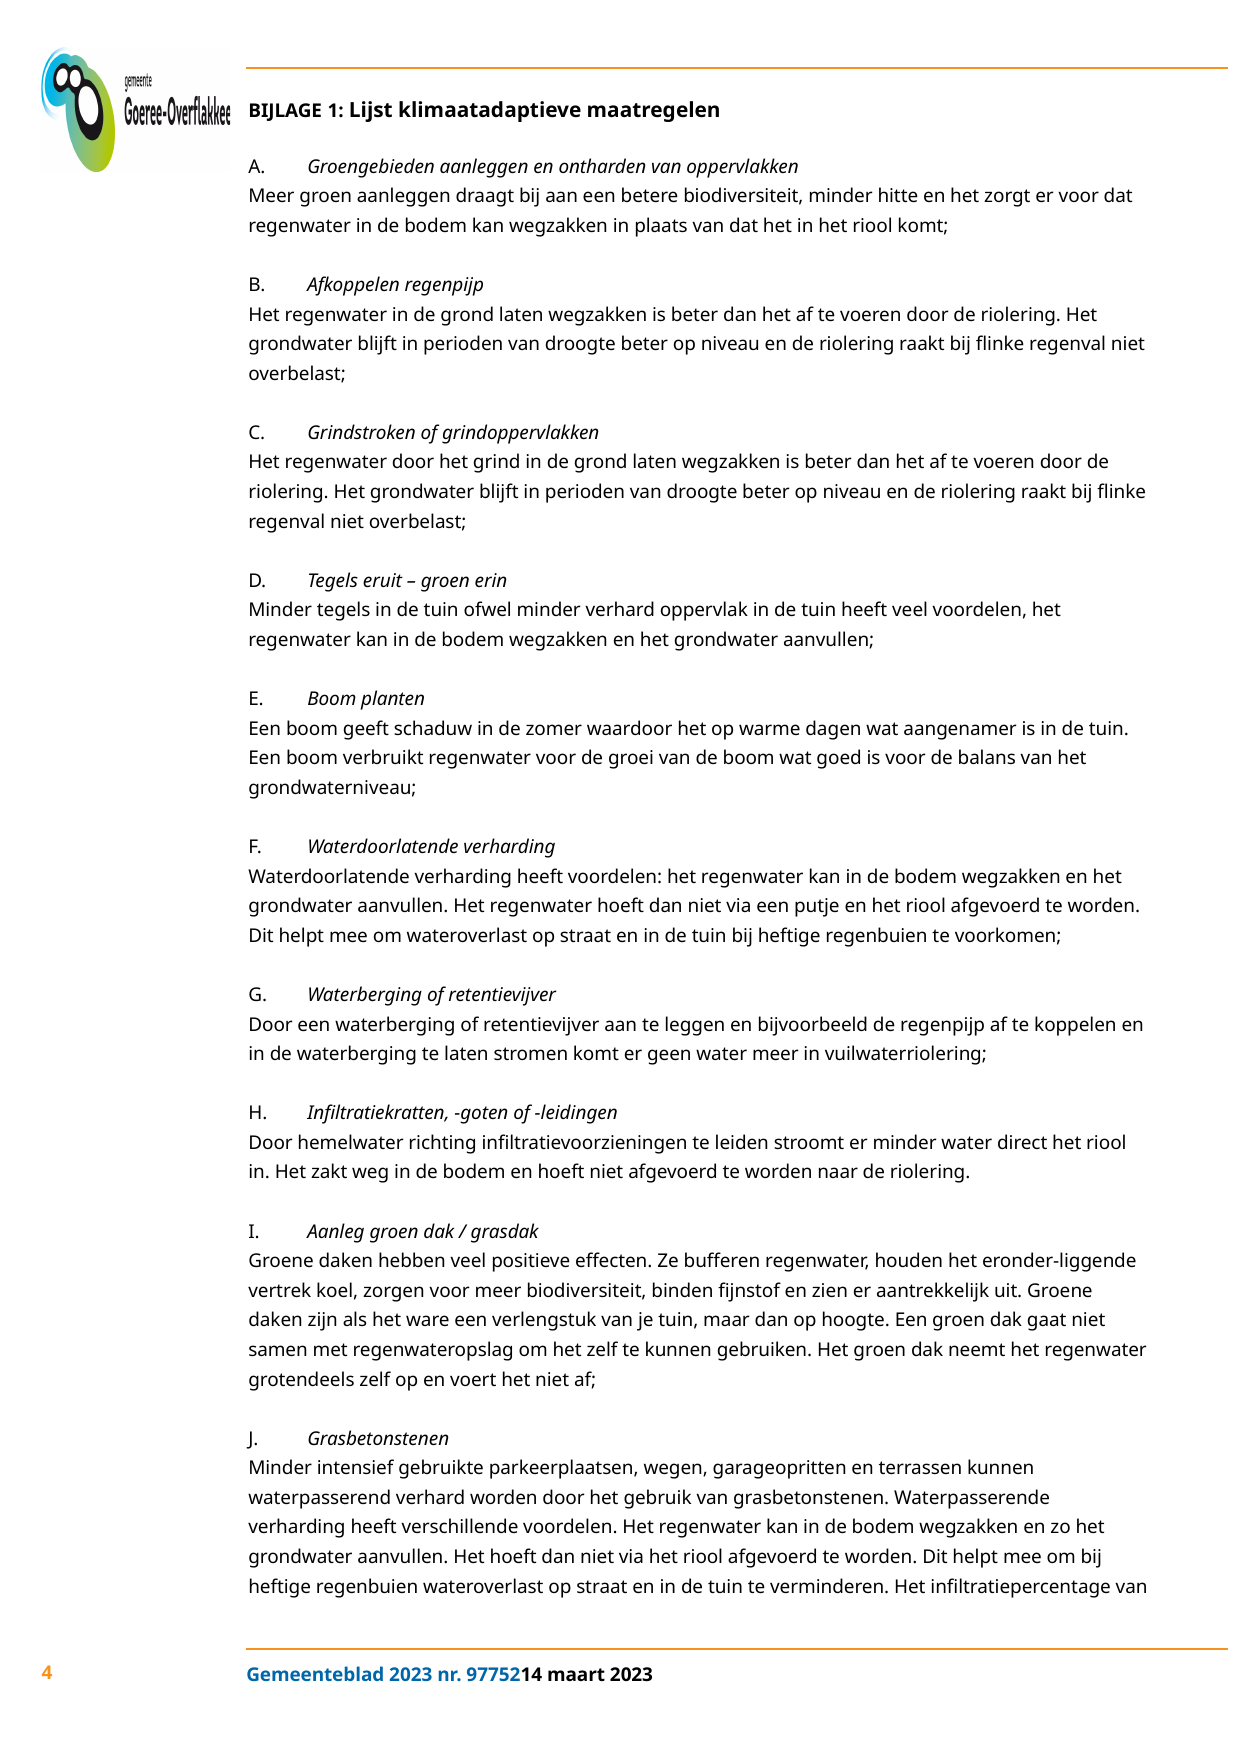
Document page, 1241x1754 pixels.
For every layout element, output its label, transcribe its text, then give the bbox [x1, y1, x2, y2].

list Grindstroken of grindoppervlakken [248, 419, 1152, 445]
list Afkoppelen regenpijp [248, 271, 1152, 297]
text Minder intensief gebruikte parkeerplaatsen, wegen, garageopritten en terrassen kunnen waterpasserend verhard worden door het gebruik van grasbetonstenen. Waterpasserende verharding heeft verschillende voordelen. Het regenwater kan in de bodem wegzakken en zo het grondwater aanvullen. Het hoeft dan niet via het riool afgevoerd te worden. Dit helpt mee om bij heftige regenbuien wateroverlast op straat en in de tuin te verminderen. Het infiltratiepercentage van [248, 1454, 1152, 1599]
text Minder tegels in de tuin ofwel minder verhard oppervlak in de tuin heeft veel voordelen, het regenwater kan in de bodem wegzakken en het grondwater aanvullen; [248, 597, 1152, 652]
list Groengebieden aanleggen en ontharden van oppervlakken [248, 153, 1152, 179]
list Waterdoorlatende verharding [248, 833, 1152, 859]
text Het regenwater in de grond laten wegzakken is beter dan het af te voeren door de riolering. Het grondwater blijft in perioden van droogte beter op niveau en de riolering raakt bij flinke regenval niet overbelast; [248, 301, 1152, 386]
list Infiltratiekratten, -goten of -leidingen [248, 1099, 1152, 1125]
list Aanleg groen dak / grasdak [248, 1218, 1152, 1244]
text BIJLAGE 1: Lijst klimaatadaptieve maatregelen [248, 95, 1152, 123]
text Een boom geeft schaduw in de zomer waardoor het op warme dagen wat aangenamer is in de tuin. Een boom verbruikt regenwater voor de groei van de boom wat goed is voor de balans van het grondwaterniveau; [248, 715, 1152, 800]
text Het regenwater door het grind in de grond laten wegzakken is beter dan het af te voeren door de riolering. Het grondwater blijft in perioden van droogte beter op niveau en de riolering raakt bij flinke regenval niet overbelast; [248, 449, 1152, 534]
list Grasbetonstenen [248, 1425, 1152, 1451]
list Boom planten [248, 685, 1152, 711]
text Door hemelwater richting infiltratievoorzieningen te leiden stroomt er minder water direct het riool in. Het zakt weg in de bodem en hoeft niet afgevoerd te worden naar de riolering. [248, 1129, 1152, 1184]
text Door een waterberging of retentievijver aan te leggen en bijvoorbeeld de regenpijp af te koppelen en in de waterberging te laten stromen komt er geen water meer in vuilwaterriolering; [248, 1011, 1152, 1066]
text Waterdoorlatende verharding heeft voordelen: het regenwater kan in de bodem wegzakken en het grondwater aanvullen. Het regenwater hoeft dan niet via een putje en het riool afgevoerd te worden. Dit helpt mee om wateroverlast op straat en in de tuin bij heftige regenbuien te voorkomen; [248, 863, 1152, 948]
text Meer groen aanleggen draagt bij aan een betere biodiversiteit, minder hitte en het zorgt er voor dat regenwater in de bodem kan wegzakken in plaats van dat het in het riool komt; [248, 182, 1152, 238]
list Waterberging of retentievijver [248, 981, 1152, 1007]
text Groene daken hebben veel positieve effecten. Ze bufferen regenwater, houden het eronder-liggende vertrek koel, zorgen voor meer biodiversiteit, binden fijnstof en zien er aantrekkelijk uit. Groene daken zijn als het ware een verlengstuk van je tuin, maar dan op hoogte. Een groen dak gaat niet samen met regenwateropslag om het zelf te kunnen gebruiken. Het groen dak neemt het regenwater grotendeels zelf op en voert het niet af; [248, 1247, 1152, 1392]
list Tegels eruit – groen erin [248, 567, 1152, 593]
picture [41, 47, 231, 172]
